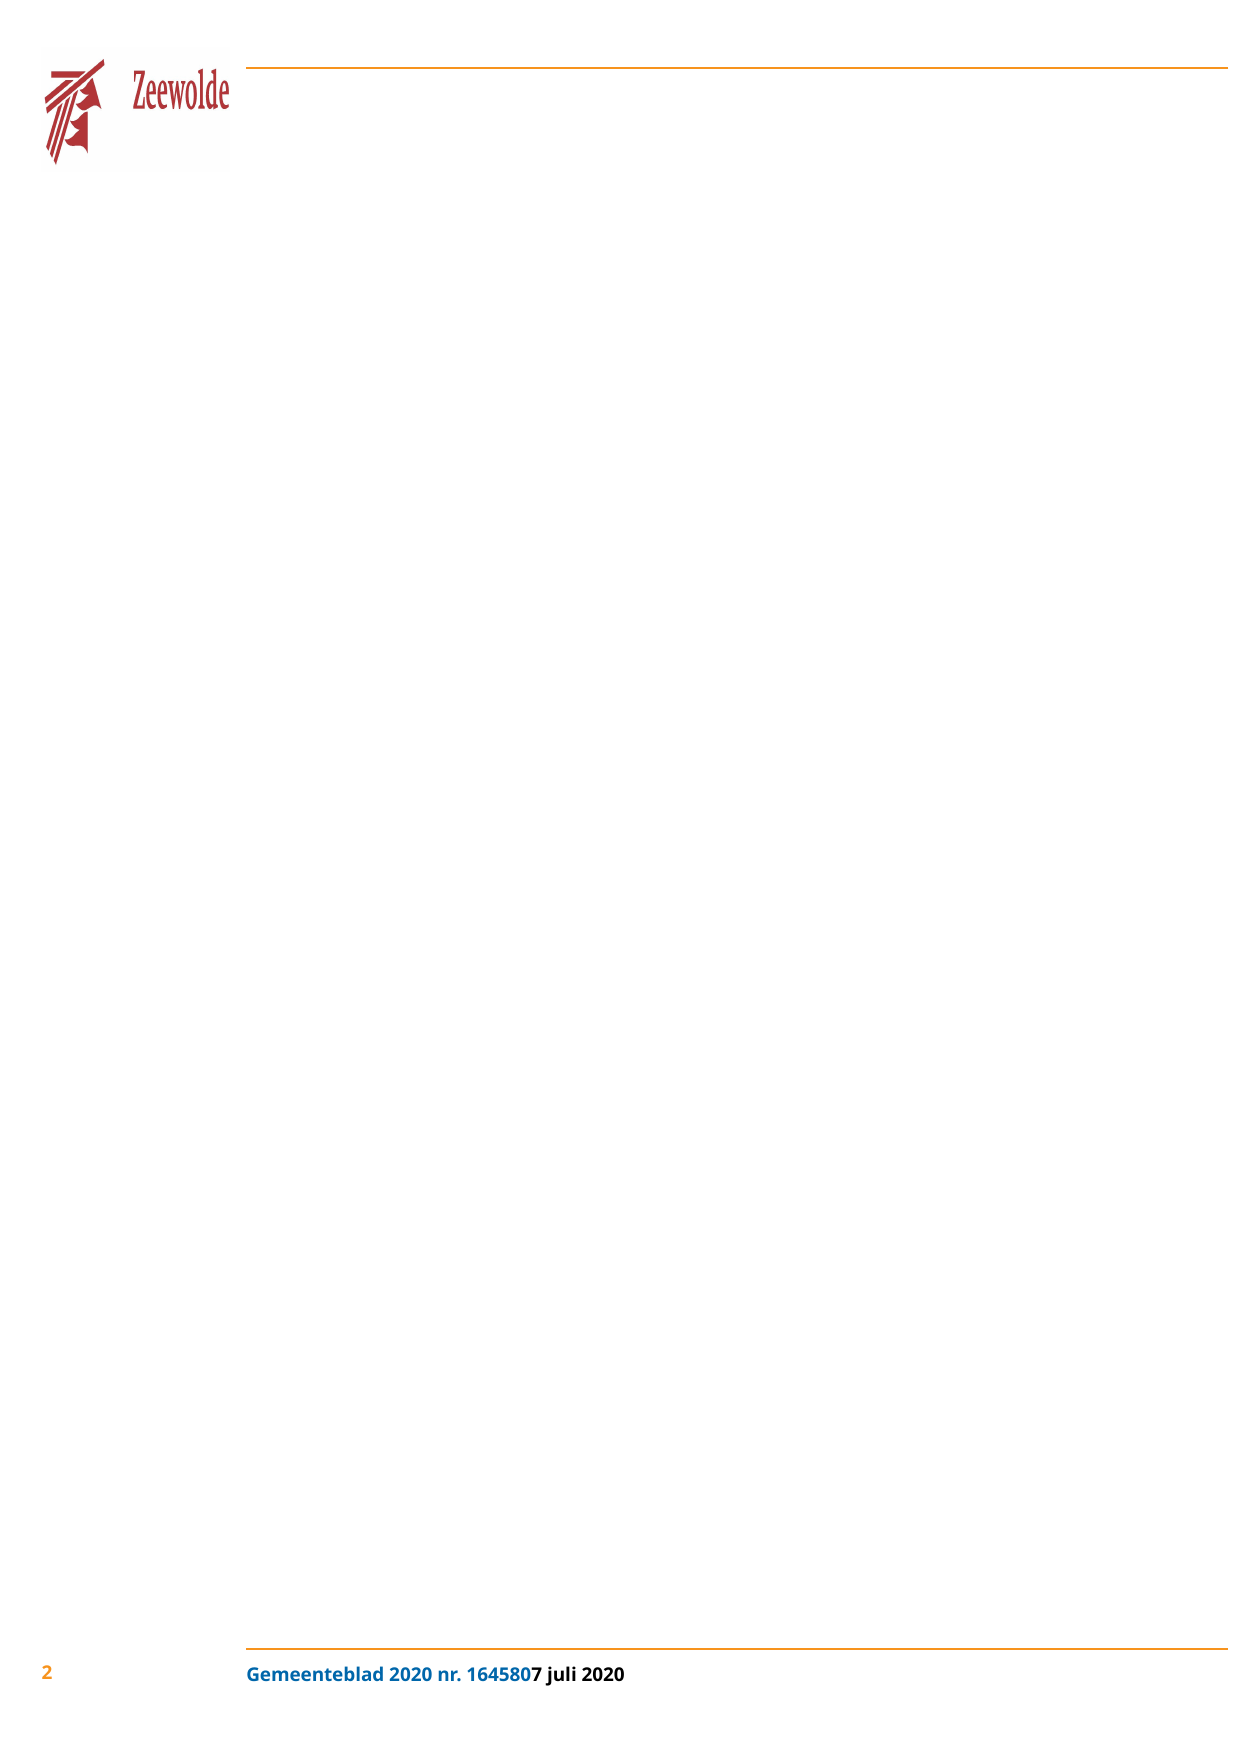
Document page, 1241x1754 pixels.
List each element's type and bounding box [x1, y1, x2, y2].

picture [41, 47, 231, 172]
